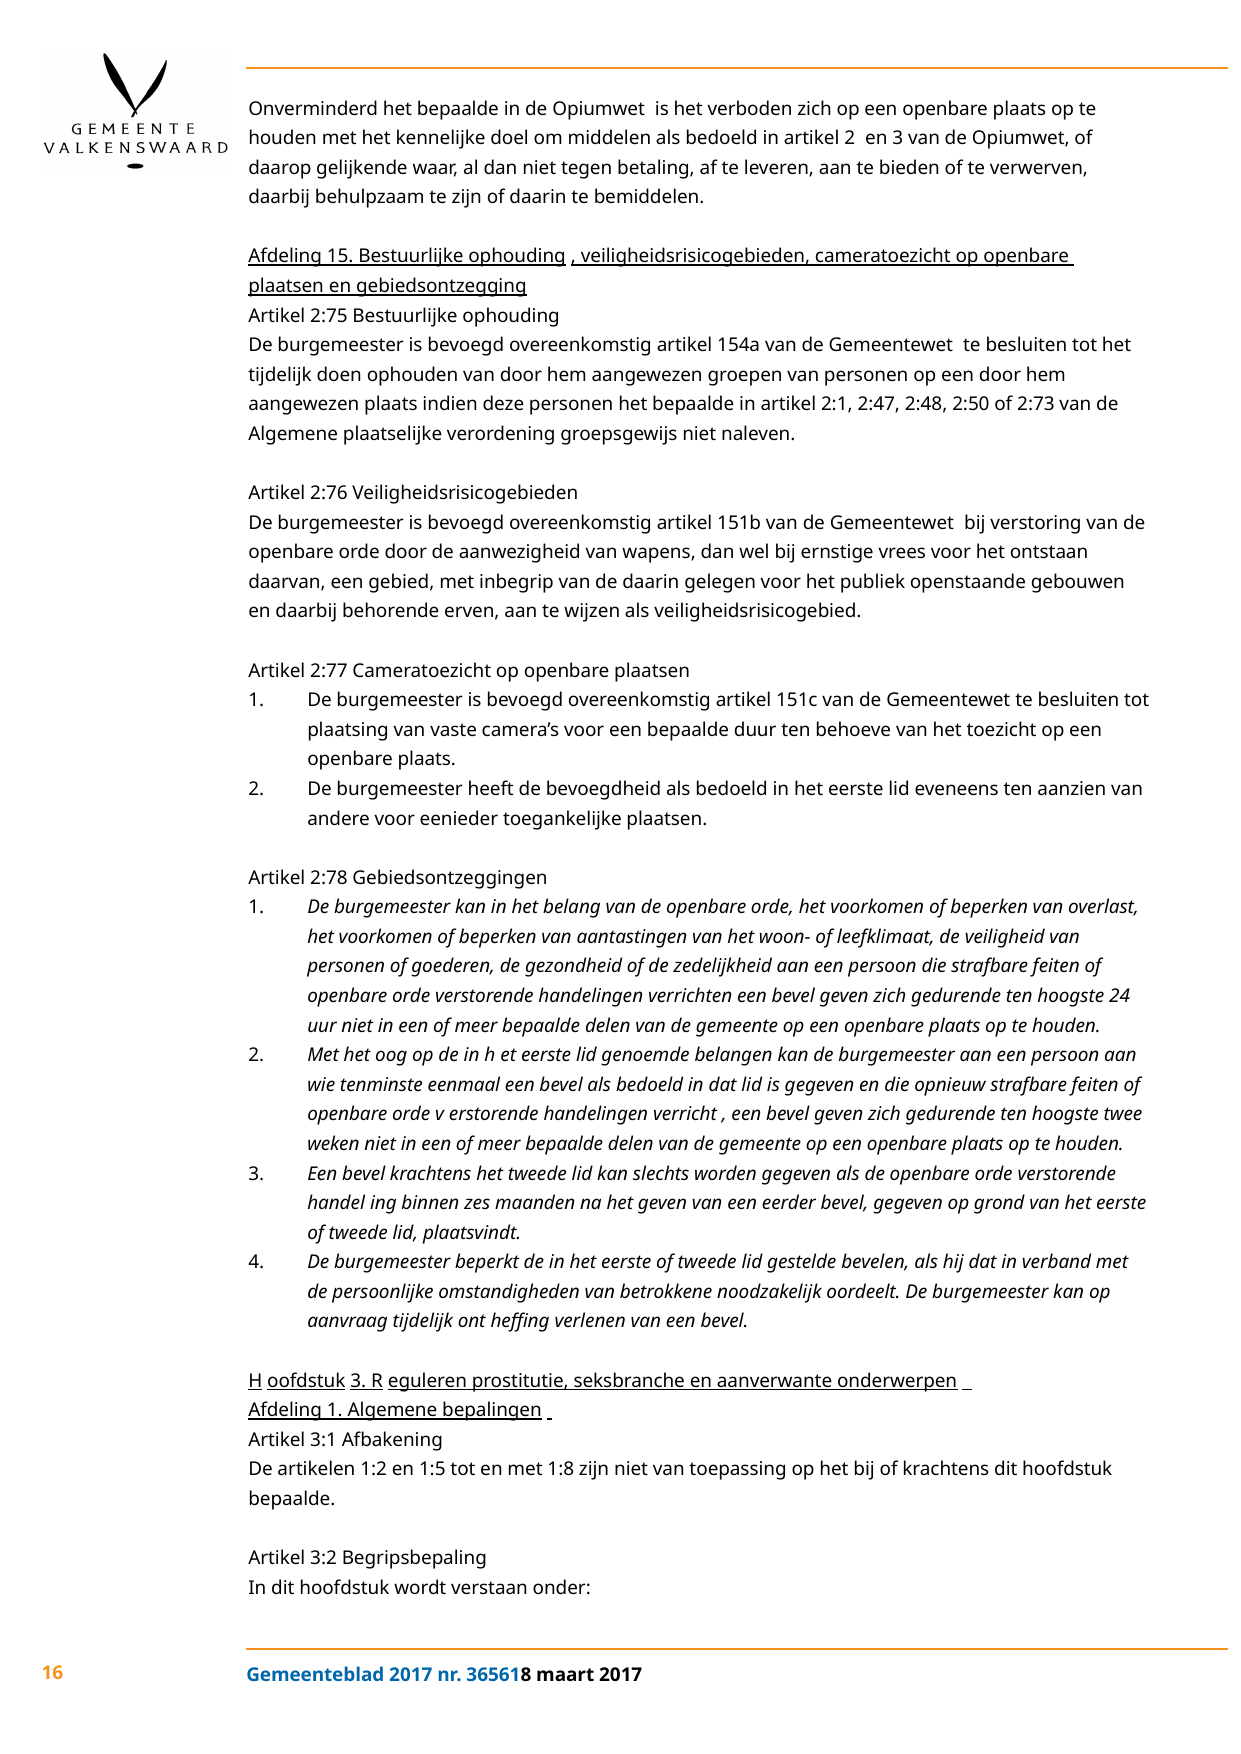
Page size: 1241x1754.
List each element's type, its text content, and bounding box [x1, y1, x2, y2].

text Onverminderd het bepaalde in de Opiumwet is het verboden zich op een openbare plaats op te houden met het kennelijke doel om middelen als bedoeld in artikel 2 en 3 van de Opiumwet, of daarop gelijkende waar, al dan niet tegen betaling, af te leveren, aan te bieden of te verwerven, daarbij behulpzaam te zijn of daarin te bemiddelen. [248, 95, 1152, 209]
text Afdeling 1. Algemene bepalingen [248, 1396, 1152, 1422]
text Artikel 2:77 Cameratoezicht op openbare plaatsen [248, 657, 1152, 683]
text Artikel 2:75 Bestuurlijke ophouding [248, 302, 1152, 328]
text Artikel 3:1 Afbakening [248, 1426, 1152, 1452]
list Een bevel krachtens het tweede lid kan slechts worden gegeven als de openbare orde verstorende handel ing binnen zes maanden na het geven van een eerder bevel, gegeven op grond van het eerste of tweede lid, plaatsvindt. [248, 1160, 1152, 1245]
text Artikel 3:2 Begripsbepaling [248, 1544, 1152, 1570]
picture [41, 47, 231, 172]
text H oofdstuk 3. R eguleren prostitutie, seksbranche en aanverwante onderwerpen [248, 1367, 1152, 1393]
list Met het oog op de in h et eerste lid genoemde belangen kan de burgemeester aan een persoon aan wie tenminste eenmaal een bevel als bedoeld in dat lid is gegeven en die opnieuw strafbare feiten of openbare orde v erstorende handelingen verricht , een bevel geven zich gedurende ten hoogste twee weken niet in een of meer bepaalde delen van de gemeente op een openbare plaats op te houden. [248, 1041, 1152, 1156]
list De burgemeester is bevoegd overeenkomstig artikel 151c van de Gemeentewet te besluiten tot plaatsing van vaste camera’s voor een bepaalde duur ten behoeve van het toezicht op een openbare plaats. [248, 686, 1152, 771]
list De burgemeester beperkt de in het eerste of tweede lid gestelde bevelen, als hij dat in verband met de persoonlijke omstandigheden van betrokkene noodzakelijk oordeelt. De burgemeester kan op aanvraag tijdelijk ont heffing verlenen van een bevel. [248, 1248, 1152, 1333]
list De burgemeester kan in het belang van de openbare orde, het voorkomen of beperken van overlast, het voorkomen of beperken van aantastingen van het woon- of leefklimaat, de veiligheid van personen of goederen, de gezondheid of de zedelijkheid aan een persoon die strafbare feiten of openbare orde verstorende handelingen verrichten een bevel geven zich gedurende ten hoogste 24 uur niet in een of meer bepaalde delen van de gemeente op een openbare plaats op te houden. [248, 893, 1152, 1038]
text De burgemeester is bevoegd overeenkomstig artikel 154a van de Gemeentewet te besluiten tot het tijdelijk doen ophouden van door hem aangewezen groepen van personen op een door hem aangewezen plaats indien deze personen het bepaalde in artikel 2:1, 2:47, 2:48, 2:50 of 2:73 van de Algemene plaatselijke verordening groepsgewijs niet naleven. [248, 331, 1152, 446]
text Artikel 2:78 Gebiedsontzeggingen [248, 864, 1152, 890]
text In dit hoofdstuk wordt verstaan onder: [248, 1574, 1152, 1600]
text Afdeling 15. Bestuurlijke ophouding , veiligheidsrisicogebieden, cameratoezicht op openbare plaatsen en gebiedsontzegging [248, 243, 1152, 298]
text De artikelen 1:2 en 1:5 tot en met 1:8 zijn niet van toepassing op het bij of krachtens dit hoofdstuk bepaalde. [248, 1456, 1152, 1511]
text De burgemeester is bevoegd overeenkomstig artikel 151b van de Gemeentewet bij verstoring van de openbare orde door de aanwezigheid van wapens, dan wel bij ernstige vrees voor het ontstaan daarvan, een gebied, met inbegrip van de daarin gelegen voor het publiek openstaande gebouwen en daarbij behorende erven, aan te wijzen als veiligheidsrisicogebied. [248, 509, 1152, 623]
list De burgemeester heeft de bevoegdheid als bedoeld in het eerste lid eveneens ten aanzien van andere voor eenieder toegankelijke plaatsen. [248, 775, 1152, 831]
text Artikel 2:76 Veiligheidsrisicogebieden [248, 479, 1152, 505]
